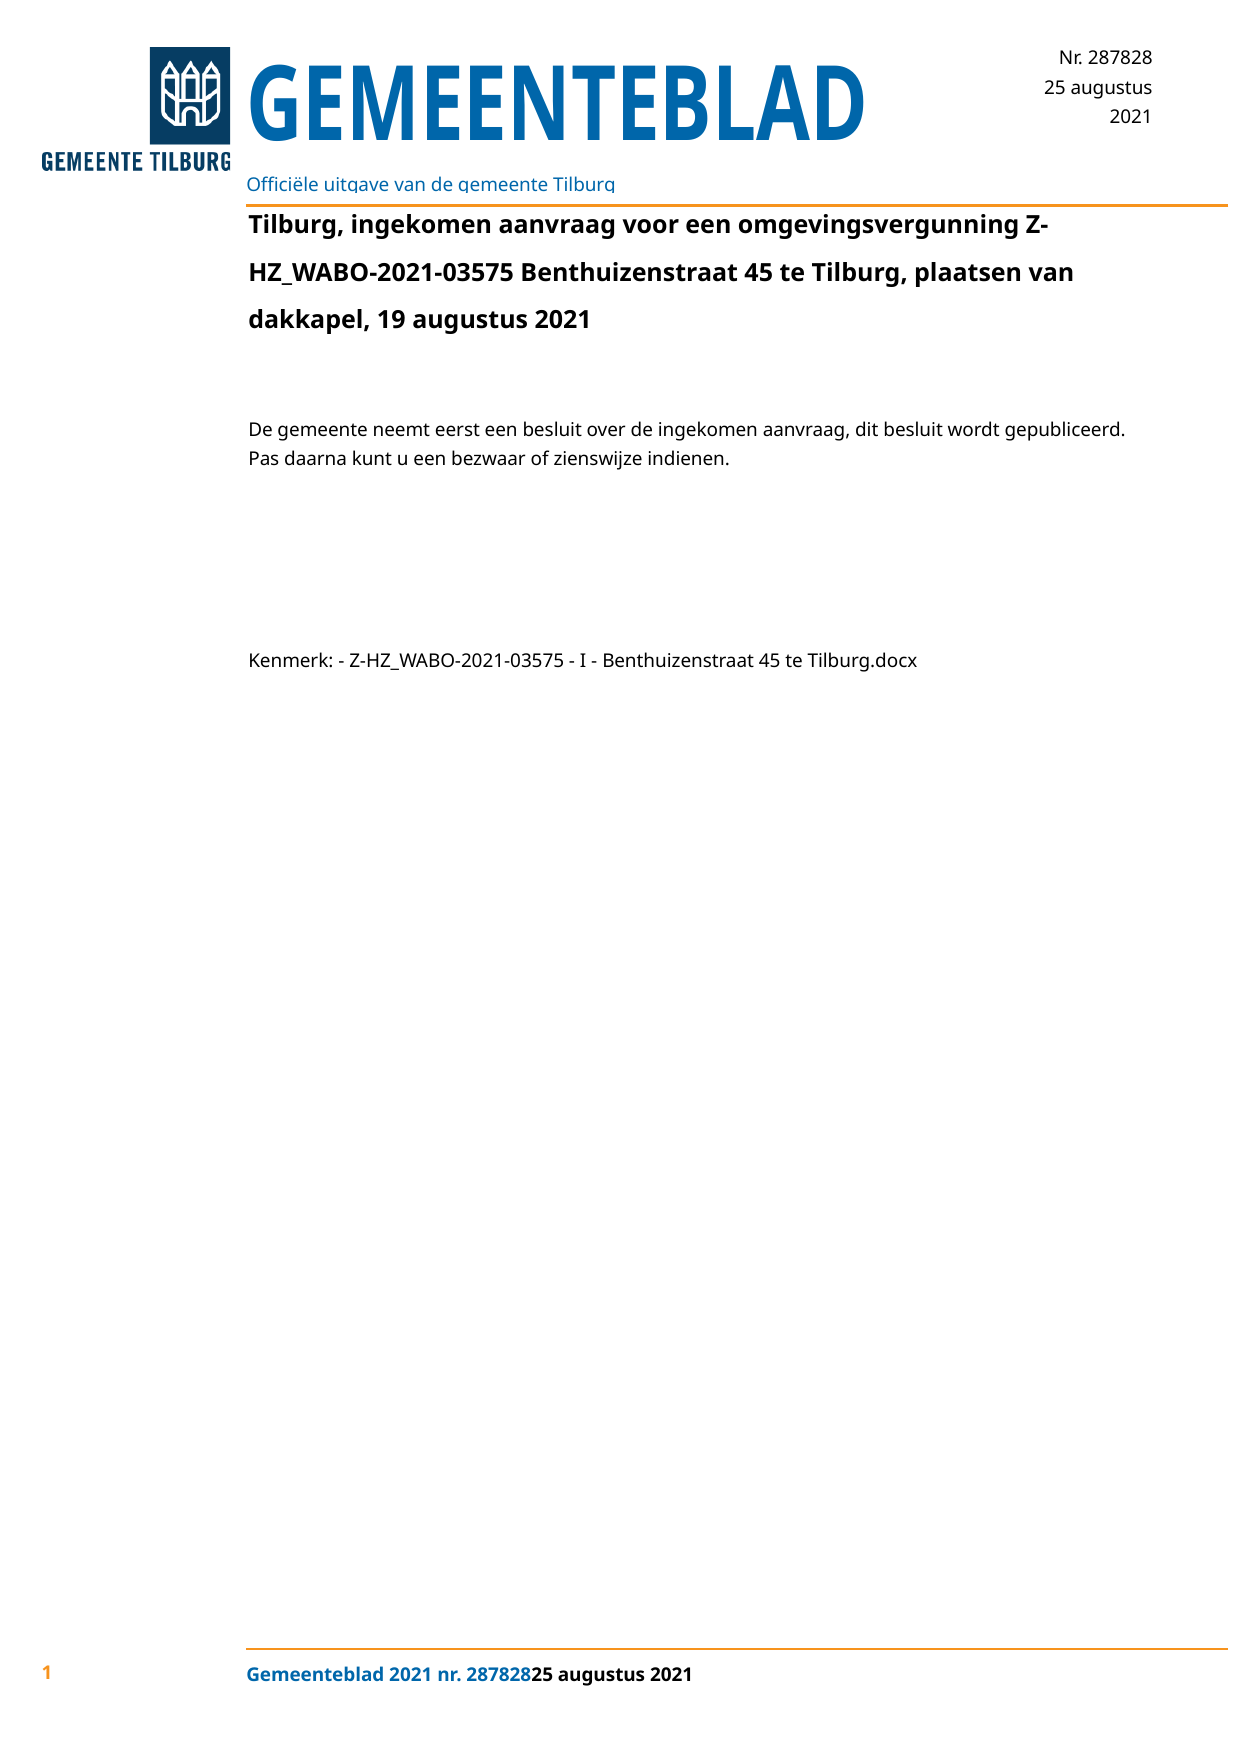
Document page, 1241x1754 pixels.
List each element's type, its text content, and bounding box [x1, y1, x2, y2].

picture [41, 47, 231, 172]
text Tilburg, ingekomen aanvraag voor een omgevingsvergunning Z-HZ_WABO-2021-03575 Benthuizenstraat 45 te Tilburg, plaatsen van dakkapel, 19 augustus 2021 [248, 207, 1152, 336]
text Kenmerk: - Z-HZ_WABO-2021-03575 - I - Benthuizenstraat 45 te Tilburg.docx [248, 647, 1152, 673]
text De gemeente neemt eerst een besluit over de ingekomen aanvraag, dit besluit wordt gepubliceerd. Pas daarna kunt u een bezwaar of zienswijze indienen. [248, 416, 1152, 471]
